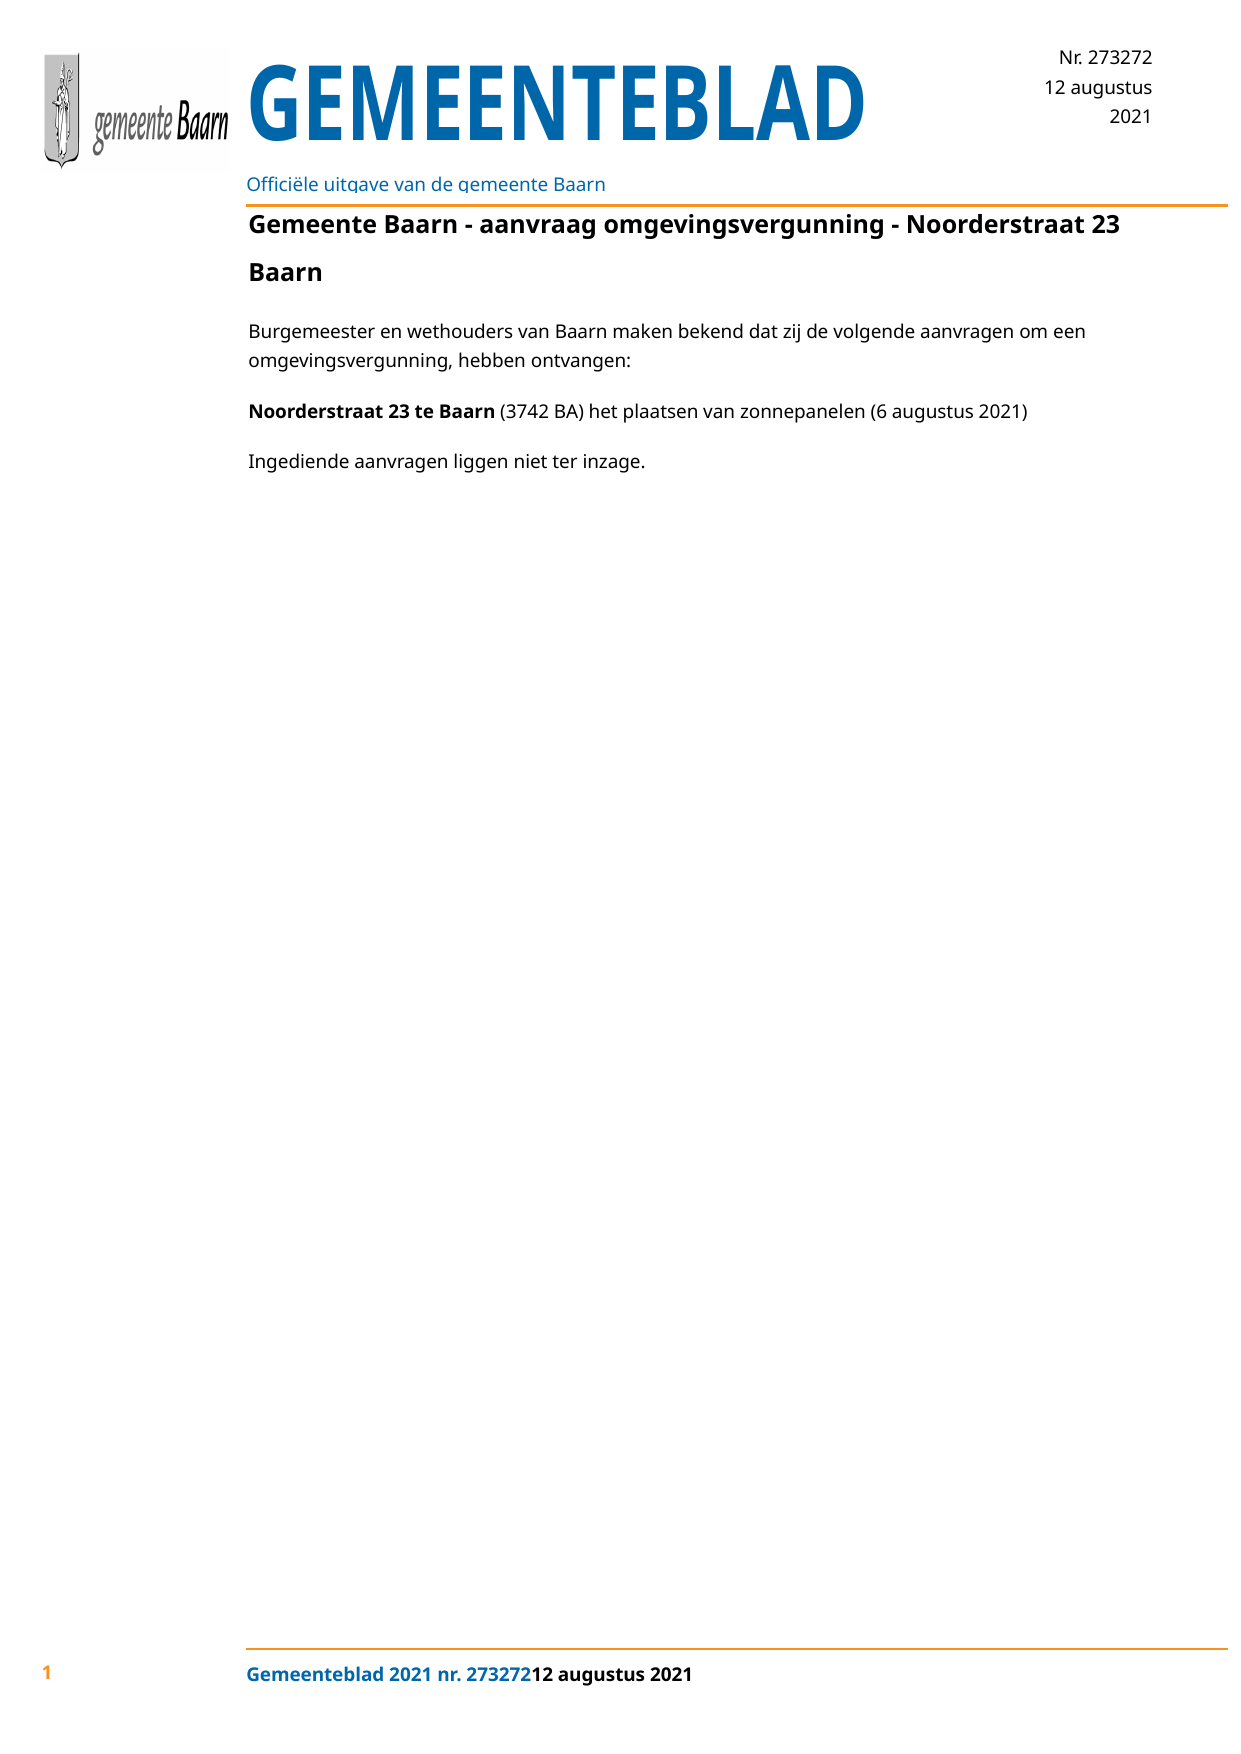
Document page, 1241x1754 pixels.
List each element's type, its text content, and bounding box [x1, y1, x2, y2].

text Burgemeester en wethouders van Baarn maken bekend dat zij de volgende aanvragen om een omgevingsvergunning, hebben ontvangen: [248, 318, 1152, 373]
picture [41, 47, 231, 172]
text Gemeente Baarn - aanvraag omgevingsvergunning - Noorderstraat 23 Baarn [248, 207, 1152, 288]
text Noorderstraat 23 te Baarn (3742 BA) het plaatsen van zonnepanelen (6 augustus 2021) [248, 398, 1152, 424]
text Ingediende aanvragen liggen niet ter inzage. [248, 448, 1152, 474]
